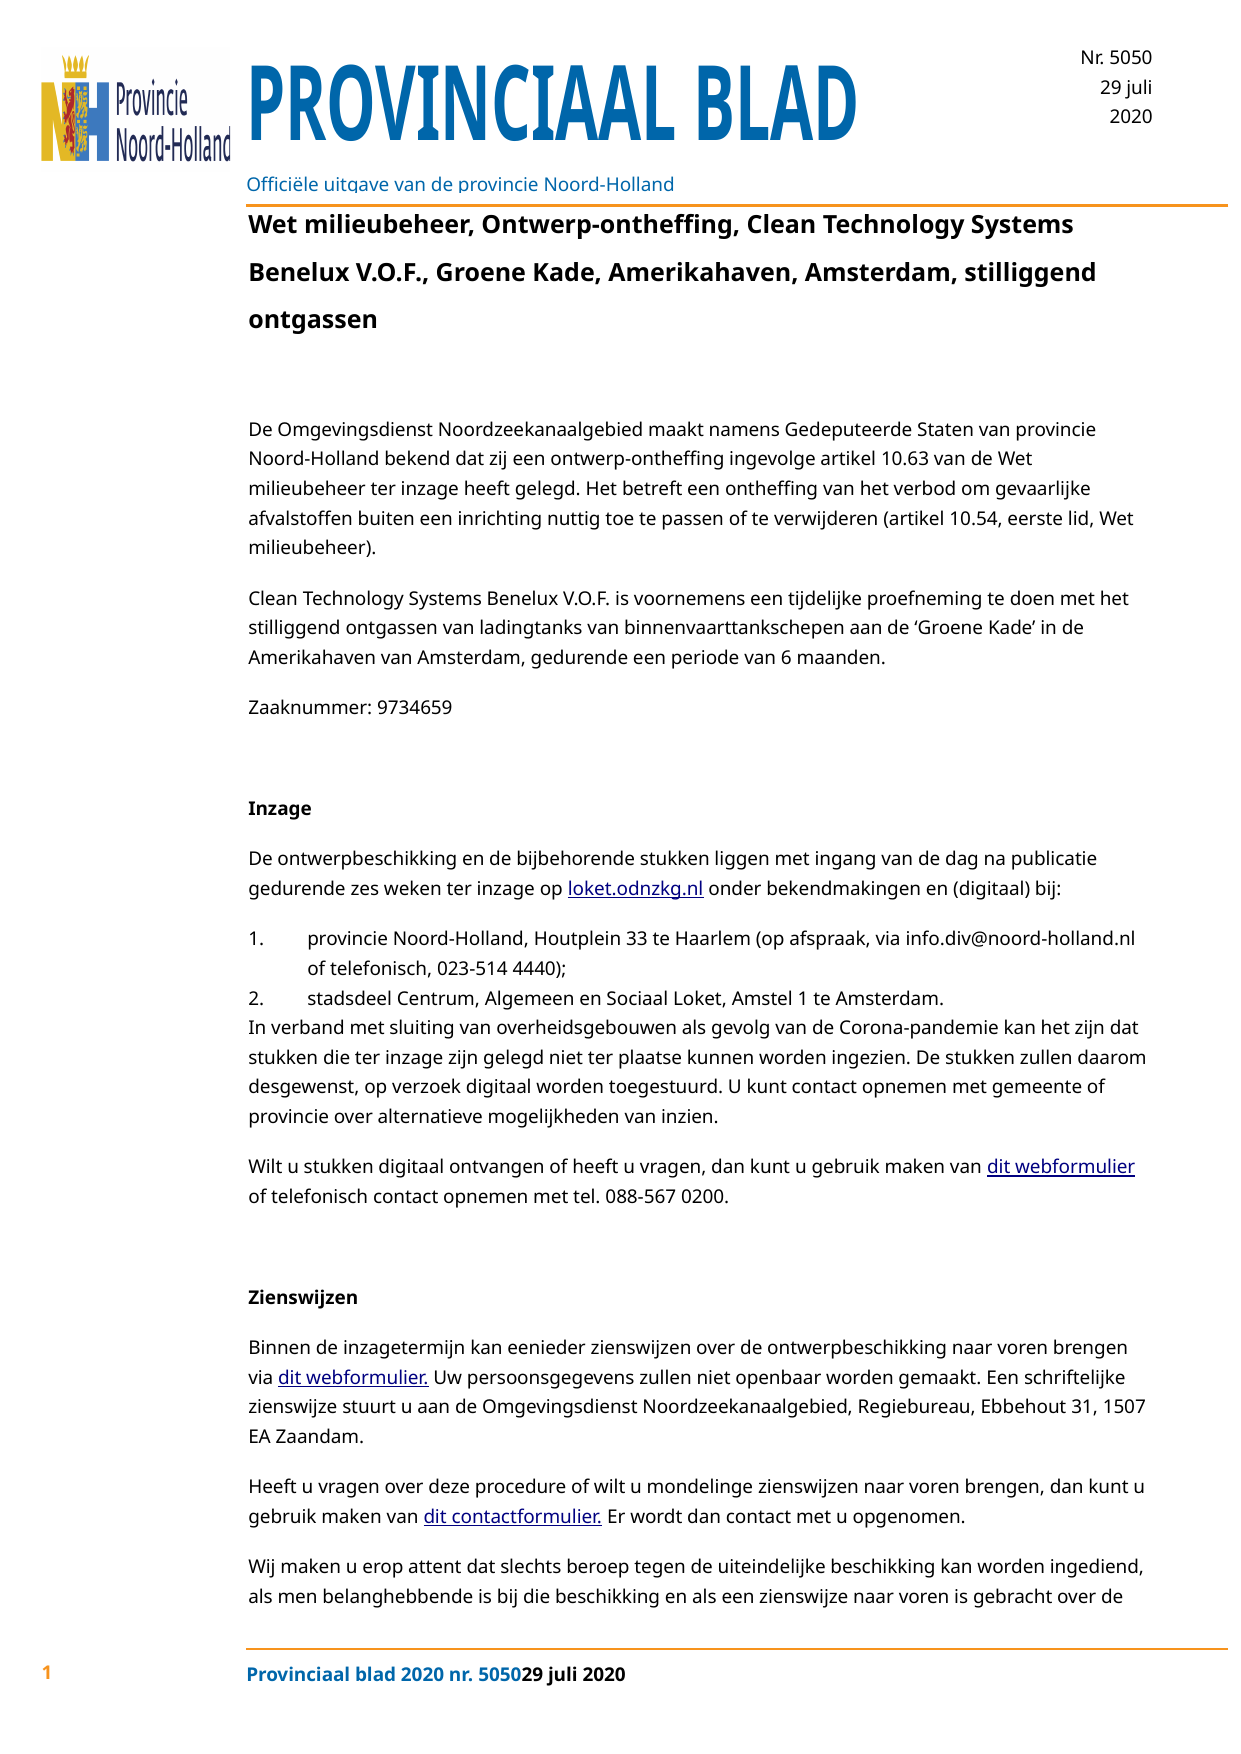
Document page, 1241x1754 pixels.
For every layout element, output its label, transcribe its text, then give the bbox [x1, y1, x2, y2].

text Zienswijzen [248, 1284, 1152, 1309]
text In verband met sluiting van overheidsgebouwen als gevolg van de Corona-pandemie kan het zijn dat stukken die ter inzage zijn gelegd niet ter plaatse kunnen worden ingezien. De stukken zullen daarom desgewenst, op verzoek digitaal worden toegestuurd. U kunt contact opnemen met gemeente of provincie over alternatieve mogelijkheden van inzien. [248, 1014, 1152, 1129]
text Wilt u stukken digitaal ontvangen of heeft u vragen, dan kunt u gebruik maken van dit webformulier of telefonisch contact opnemen met tel. 088-567 0200. [248, 1153, 1152, 1209]
text De ontwerpbeschikking en de bijbehorende stukken liggen met ingang van de dag na publicatie gedurende zes weken ter inzage op loket.odnzkg.nl onder bekendmakingen en (digitaal) bij: [248, 846, 1152, 901]
text Zaaknummer: 9734659 [248, 694, 1152, 720]
text Clean Technology Systems Benelux V.O.F. is voornemens een tijdelijke proefneming te doen met het stilliggend ontgassen van ladingtanks van binnenvaarttankschepen aan de ‘Groene Kade’ in de Amerikahaven van Amsterdam, gedurende een periode van 6 maanden. [248, 585, 1152, 669]
text Binnen de inzagetermijn kan eenieder zienswijzen over de ontwerpbeschikking naar voren brengen via dit webformulier. Uw persoonsgegevens zullen niet openbaar worden gemaakt. Een schriftelijke zienswijze stuurt u aan de Omgevingsdienst Noordzeekanaalgebied, Regiebureau, Ebbehout 31, 1507 EA Zaandam. [248, 1334, 1152, 1449]
list provincie Noord-Holland, Houtplein 33 te Haarlem (op afspraak, via info.div@noord-holland.nl of telefonisch, 023-514 4440); [248, 926, 1152, 981]
text Wij maken u erop attent dat slechts beroep tegen de uiteindelijke beschikking kan worden ingediend, als men belanghebbende is bij die beschikking en als een zienswijze naar voren is gebracht over de [248, 1553, 1152, 1609]
picture [41, 47, 231, 172]
text De Omgevingsdienst Noordzeekanaalgebied maakt namens Gedeputeerde Staten van provincie Noord-Holland bekend dat zij een ontwerp-ontheffing ingevolge artikel 10.63 van de Wet milieubeheer ter inzage heeft gelegd. Het betreft een ontheffing van het verbod om gevaarlijke afvalstoffen buiten een inrichting nuttig toe te passen of te verwijderen (artikel 10.54, eerste lid, Wet milieubeheer). [248, 416, 1152, 560]
list stadsdeel Centrum, Algemeen en Sociaal Loket, Amstel 1 te Amsterdam. [248, 985, 1152, 1010]
text Wet milieubeheer, Ontwerp-ontheffing, Clean Technology Systems Benelux V.O.F., Groene Kade, Amerikahaven, Amsterdam, stilliggend ontgassen [248, 207, 1152, 336]
text Heeft u vragen over deze procedure of wilt u mondelinge zienswijzen naar voren brengen, dan kunt u gebruik maken van dit contactformulier. Er wordt dan contact met u opgenomen. [248, 1473, 1152, 1529]
text Inzage [248, 795, 1152, 821]
